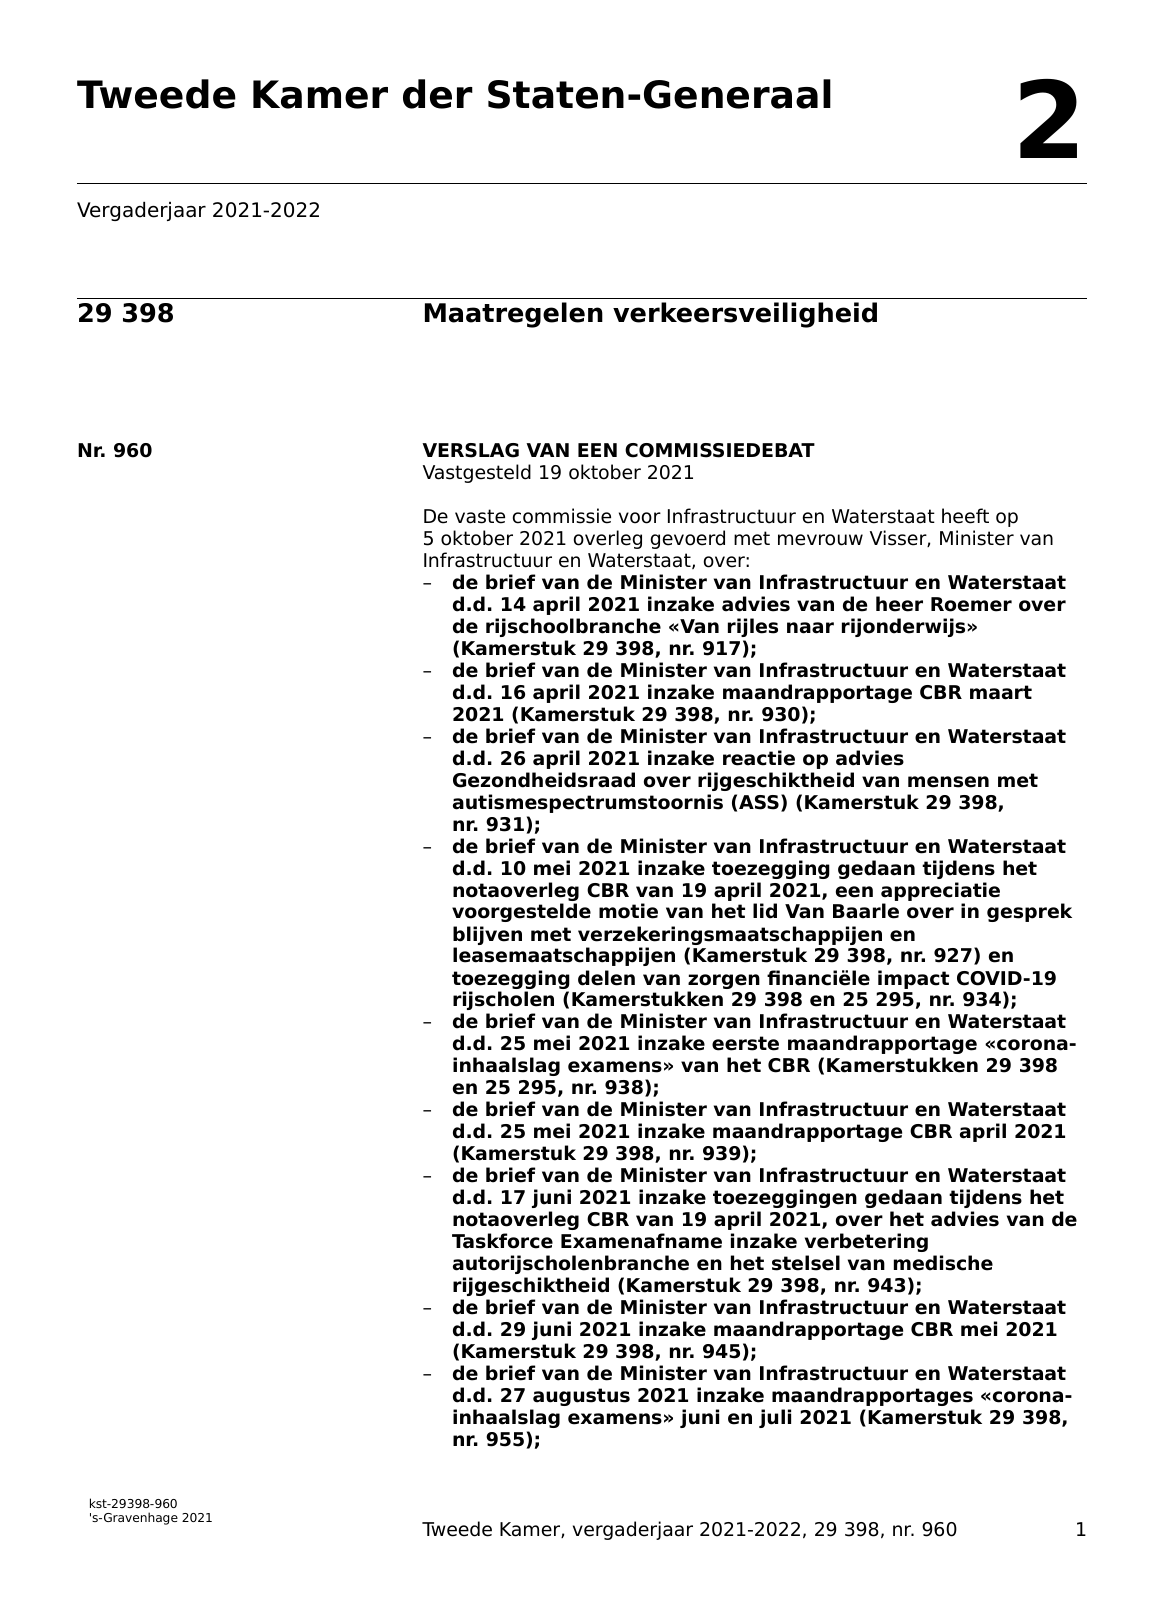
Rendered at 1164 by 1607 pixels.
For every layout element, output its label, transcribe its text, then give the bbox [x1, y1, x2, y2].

text – de brief van de Minister van Infrastructuur en Waterstaat d.d. 25 mei 2021 inzake maandrapportage CBR april 2021 (Kamerstuk 29 398, nr. 939); [422, 1099, 1087, 1165]
subtitle Nr. 960 VERSLAG VAN EEN COMMISSIEDEBAT [77, 440, 1087, 462]
text Vastgesteld 19 oktober 2021 [422, 462, 1087, 484]
text De vaste commissie voor Infrastructuur en Waterstaat heeft op 5 oktober 2021 overleg gevoerd met mevrouw Visser, Minister van Infrastructuur en Waterstaat, over: [422, 506, 1087, 572]
table_cell Vergaderjaar 2021-2022 [77, 184, 1087, 298]
table_header Tweede Kamer der Staten-Generaal [77, 59, 886, 183]
text – de brief van de Minister van Infrastructuur en Waterstaat d.d. 17 juni 2021 inzake toezeggingen gedaan tijdens het notaoverleg CBR van 19 april 2021, over het advies van de Taskforce Examenafname inzake verbetering autorijscholenbranche en het stelsel van medische rijgeschiktheid (Kamerstuk 29 398, nr. 943); [422, 1165, 1087, 1297]
text – de brief van de Minister van Infrastructuur en Waterstaat d.d. 10 mei 2021 inzake toezegging gedaan tijdens het notaoverleg CBR van 19 april 2021, een appreciatie voorgestelde motie van het lid Van Baarle over in gesprek blijven met verzekeringsmaatschappijen en leasemaatschappijen (Kamerstuk 29 398, nr. 927) en toezegging delen van zorgen financiële impact COVID-19 rijscholen (Kamerstukken 29 398 en 25 295, nr. 934); [422, 836, 1087, 1011]
text – de brief van de Minister van Infrastructuur en Waterstaat d.d. 27 augustus 2021 inzake maandrapportages «corona-inhaalslag examens» juni en juli 2021 (Kamerstuk 29 398, nr. 955); [422, 1363, 1087, 1451]
text – de brief van de Minister van Infrastructuur en Waterstaat d.d. 25 mei 2021 inzake eerste maandrapportage «corona-inhaalslag examens» van het CBR (Kamerstukken 29 398 en 25 295, nr. 938); [422, 1011, 1087, 1099]
text – de brief van de Minister van Infrastructuur en Waterstaat d.d. 14 april 2021 inzake advies van de heer Roemer over de rijschoolbranche «Van rijles naar rijonderwijs» (Kamerstuk 29 398, nr. 917); [422, 572, 1087, 660]
text 's-Gravenhage 2021 [88, 1511, 323, 1525]
text kst-29398-960 [88, 1497, 323, 1511]
subtitle 29 398 Maatregelen verkeersveiligheid [77, 299, 1087, 329]
text – de brief van de Minister van Infrastructuur en Waterstaat d.d. 16 april 2021 inzake maandrapportage CBR maart 2021 (Kamerstuk 29 398, nr. 930); [422, 660, 1087, 726]
text – de brief van de Minister van Infrastructuur en Waterstaat d.d. 29 juni 2021 inzake maandrapportage CBR mei 2021 (Kamerstuk 29 398, nr. 945); [422, 1297, 1087, 1363]
table_header 2 [886, 59, 1087, 183]
text – de brief van de Minister van Infrastructuur en Waterstaat d.d. 26 april 2021 inzake reactie op advies Gezondheidsraad over rijgeschiktheid van mensen met autismespectrumstoornis (ASS) (Kamerstuk 29 398, nr. 931); [422, 726, 1087, 836]
